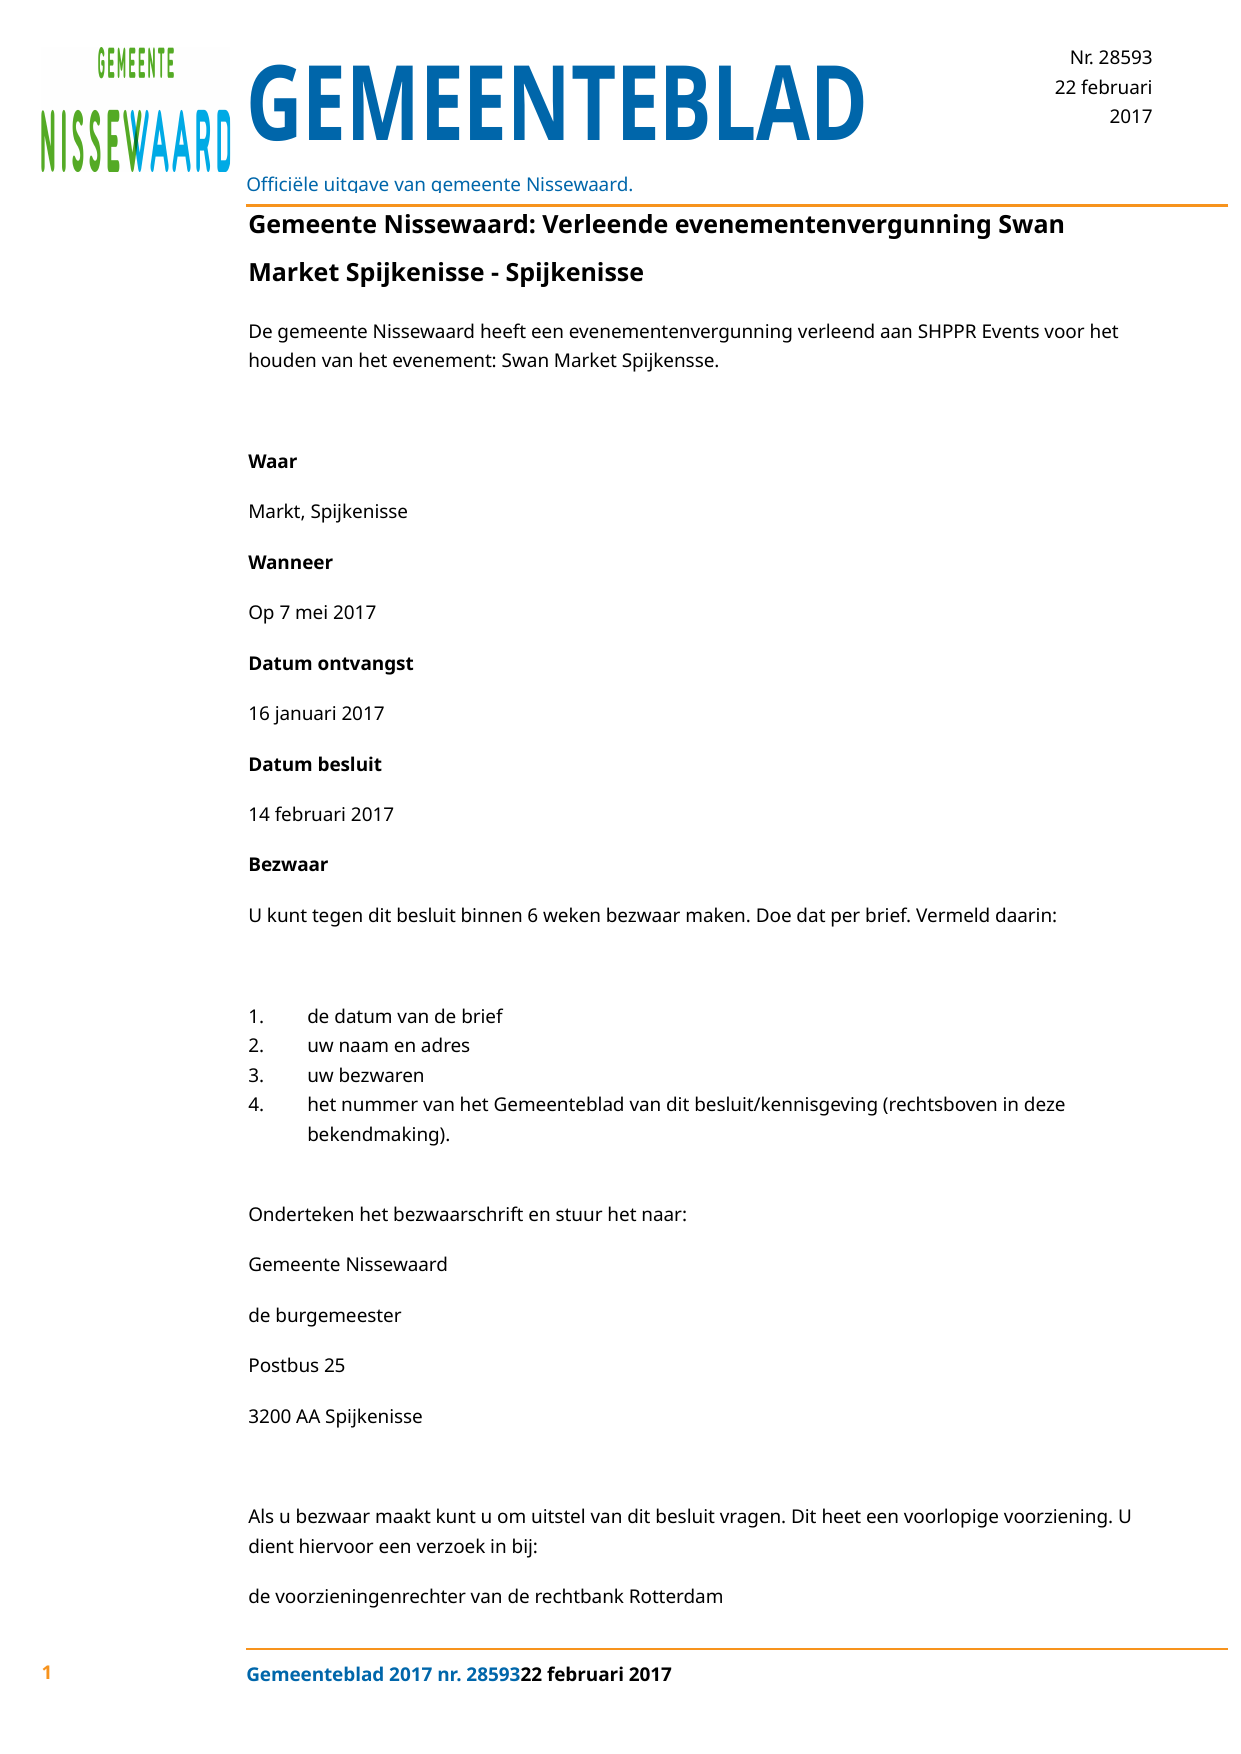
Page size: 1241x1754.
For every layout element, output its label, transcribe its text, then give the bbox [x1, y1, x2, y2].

text Markt, Spijkenisse [248, 499, 1152, 524]
text Als u bezwaar maakt kunt u om uitstel van dit besluit vragen. Dit heet een voorlopige voorziening. U dient hiervoor een verzoek in bij: [248, 1504, 1152, 1559]
text 3200 AA Spijkenisse [248, 1403, 1152, 1429]
picture [222, 122, 227, 160]
text Postbus 25 [248, 1352, 1152, 1378]
text Op 7 mei 2017 [248, 599, 1152, 625]
text De gemeente Nissewaard heeft een evenementenvergunning verleend aan SHPPR Events voor het houden van het evenement: Swan Market Spijkensse. [248, 318, 1152, 373]
text Waar [248, 448, 1152, 474]
list de datum van de brief [248, 1003, 1152, 1029]
text Onderteken het bezwaarschrift en stuur het naar: [248, 1201, 1152, 1227]
text U kunt tegen dit besluit binnen 6 weken bezwaar maken. Doe dat per brief. Vermeld daarin: [248, 902, 1152, 928]
picture [41, 47, 231, 172]
picture [200, 151, 206, 172]
picture [176, 157, 187, 172]
text Wanneer [248, 549, 1152, 575]
text Datum besluit [248, 751, 1152, 777]
text Gemeente Nissewaard: Verleende evenementenvergunning Swan Market Spijkenisse - Spijkenisse [248, 207, 1152, 288]
picture [201, 122, 206, 138]
text Datum ontvangst [248, 650, 1152, 676]
list uw naam en adres [248, 1032, 1152, 1058]
text 16 januari 2017 [248, 700, 1152, 726]
text Gemeente Nissewaard [248, 1252, 1152, 1277]
list het nummer van het Gemeenteblad van dit besluit/kennisgeving (rechtsboven in deze bekendmaking). [248, 1092, 1152, 1147]
text 14 februari 2017 [248, 801, 1152, 827]
picture [154, 157, 165, 172]
text de burgemeester [248, 1302, 1152, 1328]
list uw bezwaren [248, 1062, 1152, 1088]
text de voorzieningenrechter van de rechtbank Rotterdam [248, 1584, 1152, 1609]
text Bezwaar [248, 852, 1152, 877]
